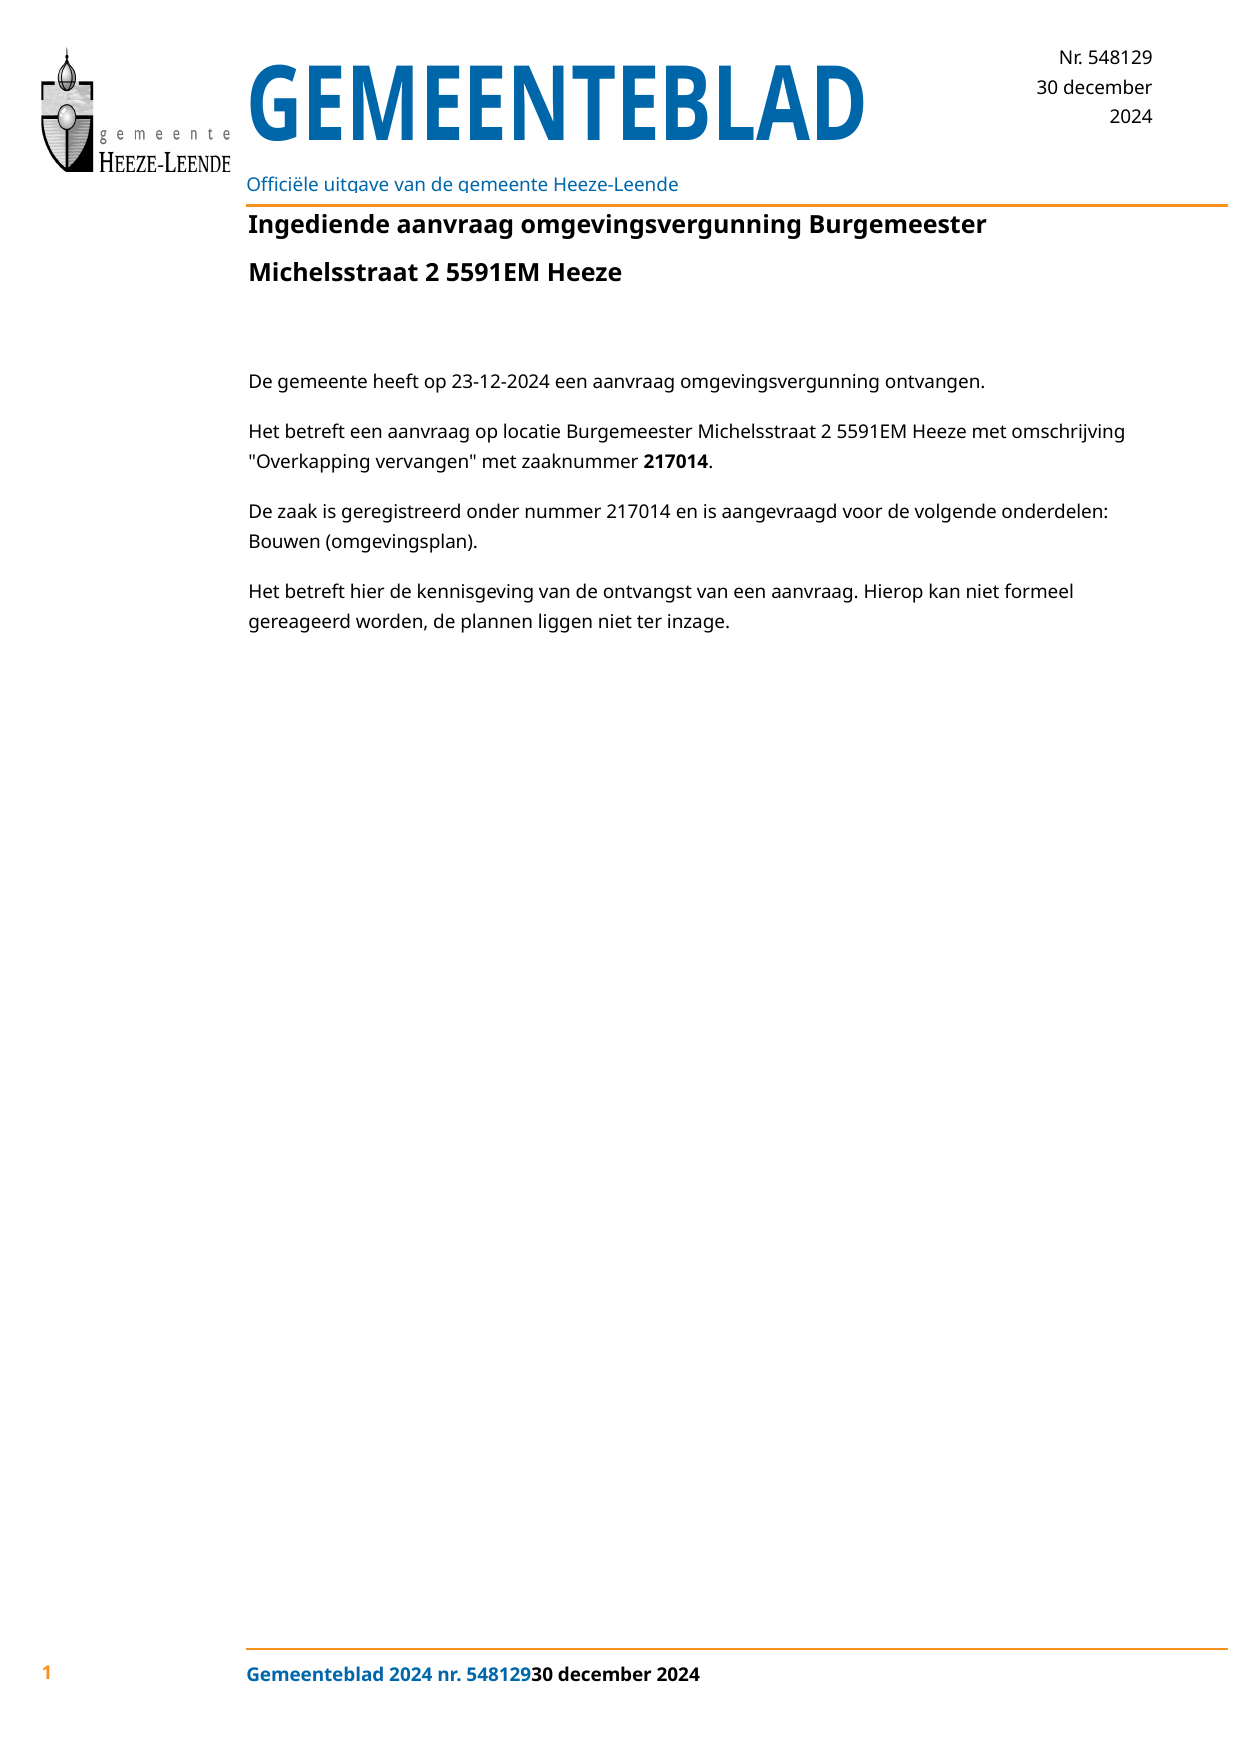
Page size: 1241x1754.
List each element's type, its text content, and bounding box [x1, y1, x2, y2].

picture [41, 47, 231, 172]
text De zaak is geregistreerd onder nummer 217014 en is aangevraagd voor de volgende onderdelen: Bouwen (omgevingsplan). [248, 499, 1152, 554]
text Het betreft een aanvraag op locatie Burgemeester Michelsstraat 2 5591EM Heeze met omschrijving "Overkapping vervangen" met zaaknummer 217014. [248, 419, 1152, 474]
text De gemeente heeft op 23-12-2024 een aanvraag omgevingsvergunning ontvangen. [248, 368, 1152, 394]
text Ingediende aanvraag omgevingsvergunning Burgemeester Michelsstraat 2 5591EM Heeze [248, 207, 1152, 288]
text Het betreft hier de kennisgeving van de ontvangst van een aanvraag. Hierop kan niet formeel gereageerd worden, de plannen liggen niet ter inzage. [248, 579, 1152, 634]
